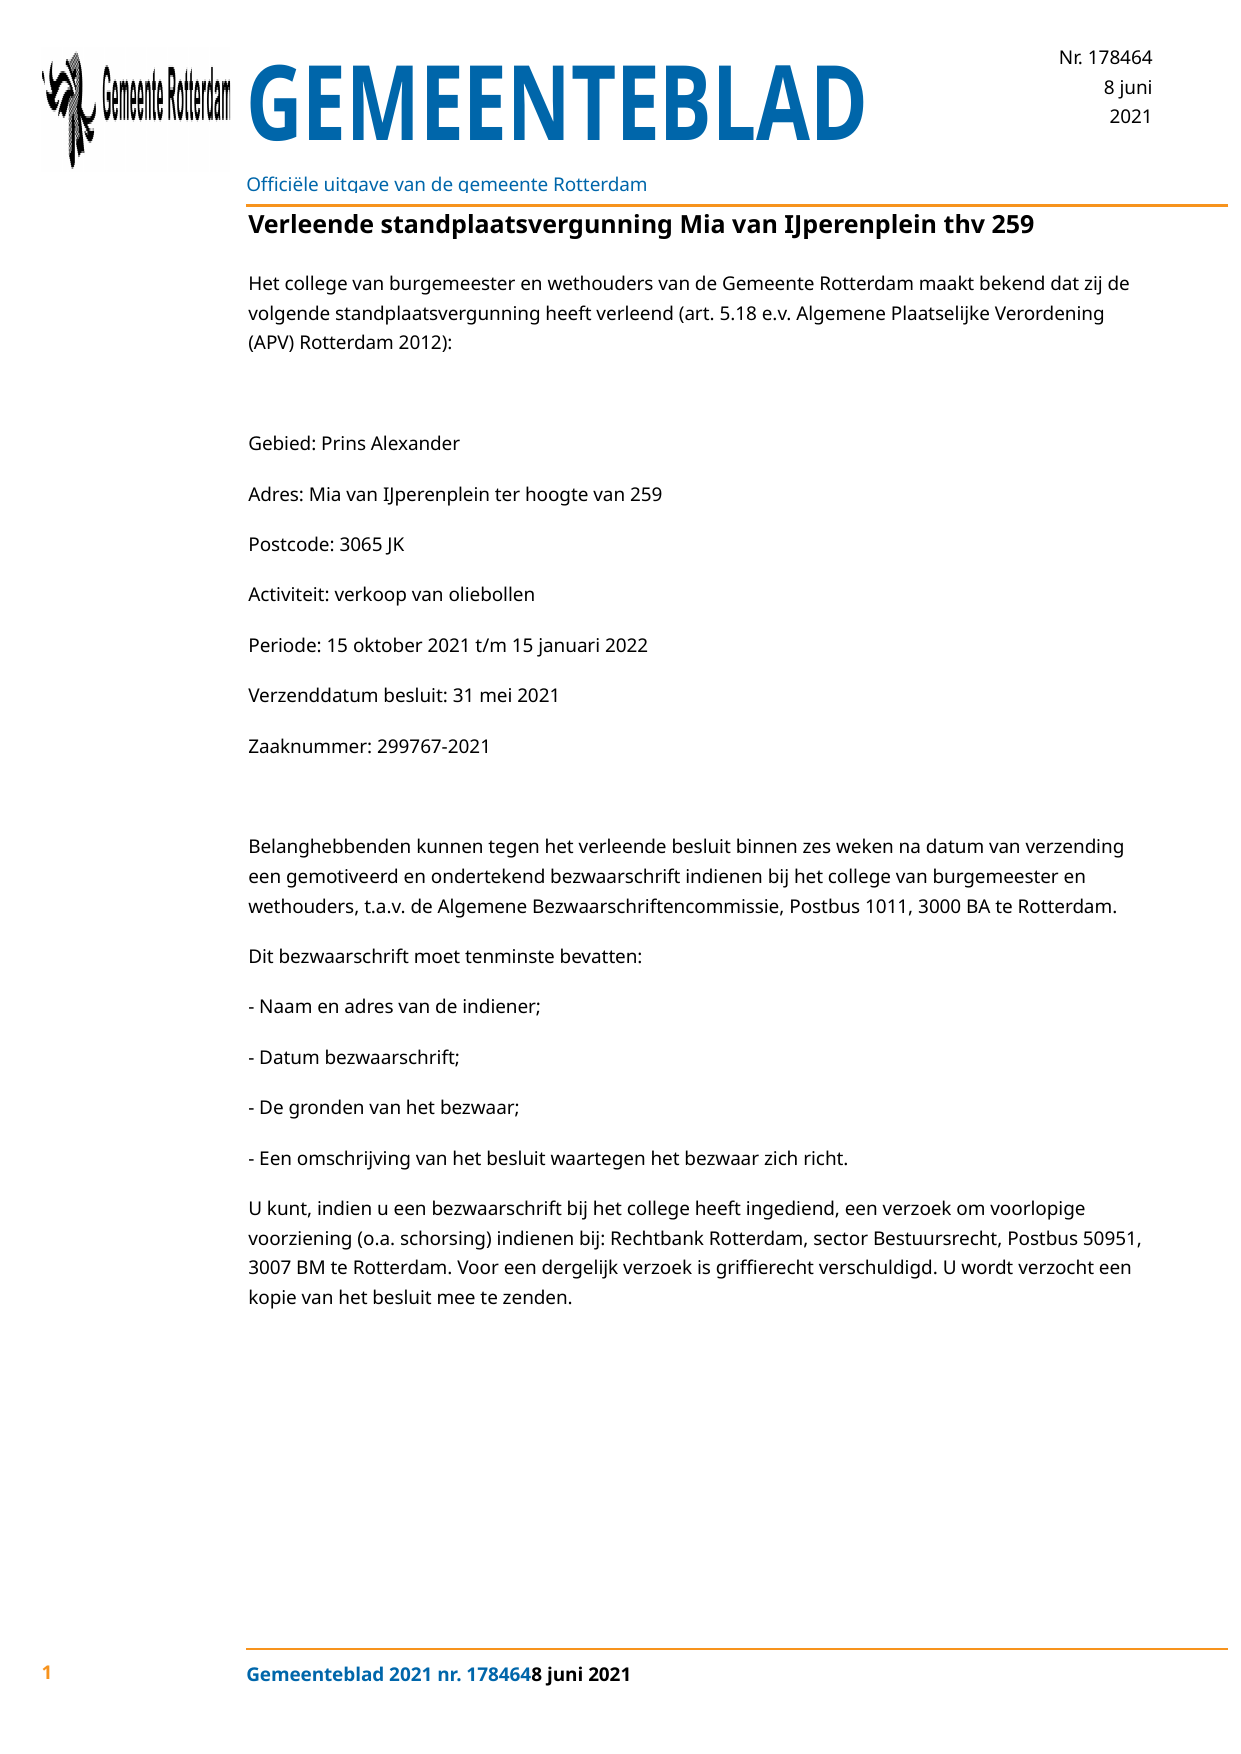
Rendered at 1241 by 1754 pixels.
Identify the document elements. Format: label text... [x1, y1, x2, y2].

text Periode: 15 oktober 2021 t/m 15 januari 2022 [248, 632, 1152, 658]
text Verzenddatum besluit: 31 mei 2021 [248, 682, 1152, 708]
picture [41, 47, 231, 172]
text Belanghebbenden kunnen tegen het verleende besluit binnen zes weken na datum van verzending een gemotiveerd en ondertekend bezwaarschrift indienen bij het college van burgemeester en wethouders, t.a.v. de Algemene Bezwaarschriftencommissie, Postbus 1011, 3000 BA te Rotterdam. [248, 834, 1152, 918]
text Postcode: 3065 JK [248, 531, 1152, 557]
text - De gronden van het bezwaar; [248, 1094, 1152, 1120]
text Verleende standplaatsvergunning Mia van IJperenplein thv 259 [248, 207, 1152, 241]
text Gebied: Prins Alexander [248, 430, 1152, 456]
text Zaaknummer: 299767-2021 [248, 733, 1152, 758]
text - Een omschrijving van het besluit waartegen het bezwaar zich richt. [248, 1145, 1152, 1171]
text - Naam en adres van de indiener; [248, 994, 1152, 1019]
text Adres: Mia van IJperenplein ter hoogte van 259 [248, 481, 1152, 506]
text Dit bezwaarschrift moet tenminste bevatten: [248, 943, 1152, 969]
text Het college van burgemeester en wethouders van de Gemeente Rotterdam maakt bekend dat zij de volgende standplaatsvergunning heeft verleend (art. 5.18 e.v. Algemene Plaatselijke Verordening (APV) Rotterdam 2012): [248, 270, 1152, 355]
text Activiteit: verkoop van oliebollen [248, 582, 1152, 607]
text U kunt, indien u een bezwaarschrift bij het college heeft ingediend, een verzoek om voorlopige voorziening (o.a. schorsing) indienen bij: Rechtbank Rotterdam, sector Bestuursrecht, Postbus 50951, 3007 BM te Rotterdam. Voor een dergelijk verzoek is griffierecht verschuldigd. U wordt verzocht een kopie van het besluit mee te zenden. [248, 1195, 1152, 1310]
text - Datum bezwaarschrift; [248, 1044, 1152, 1070]
